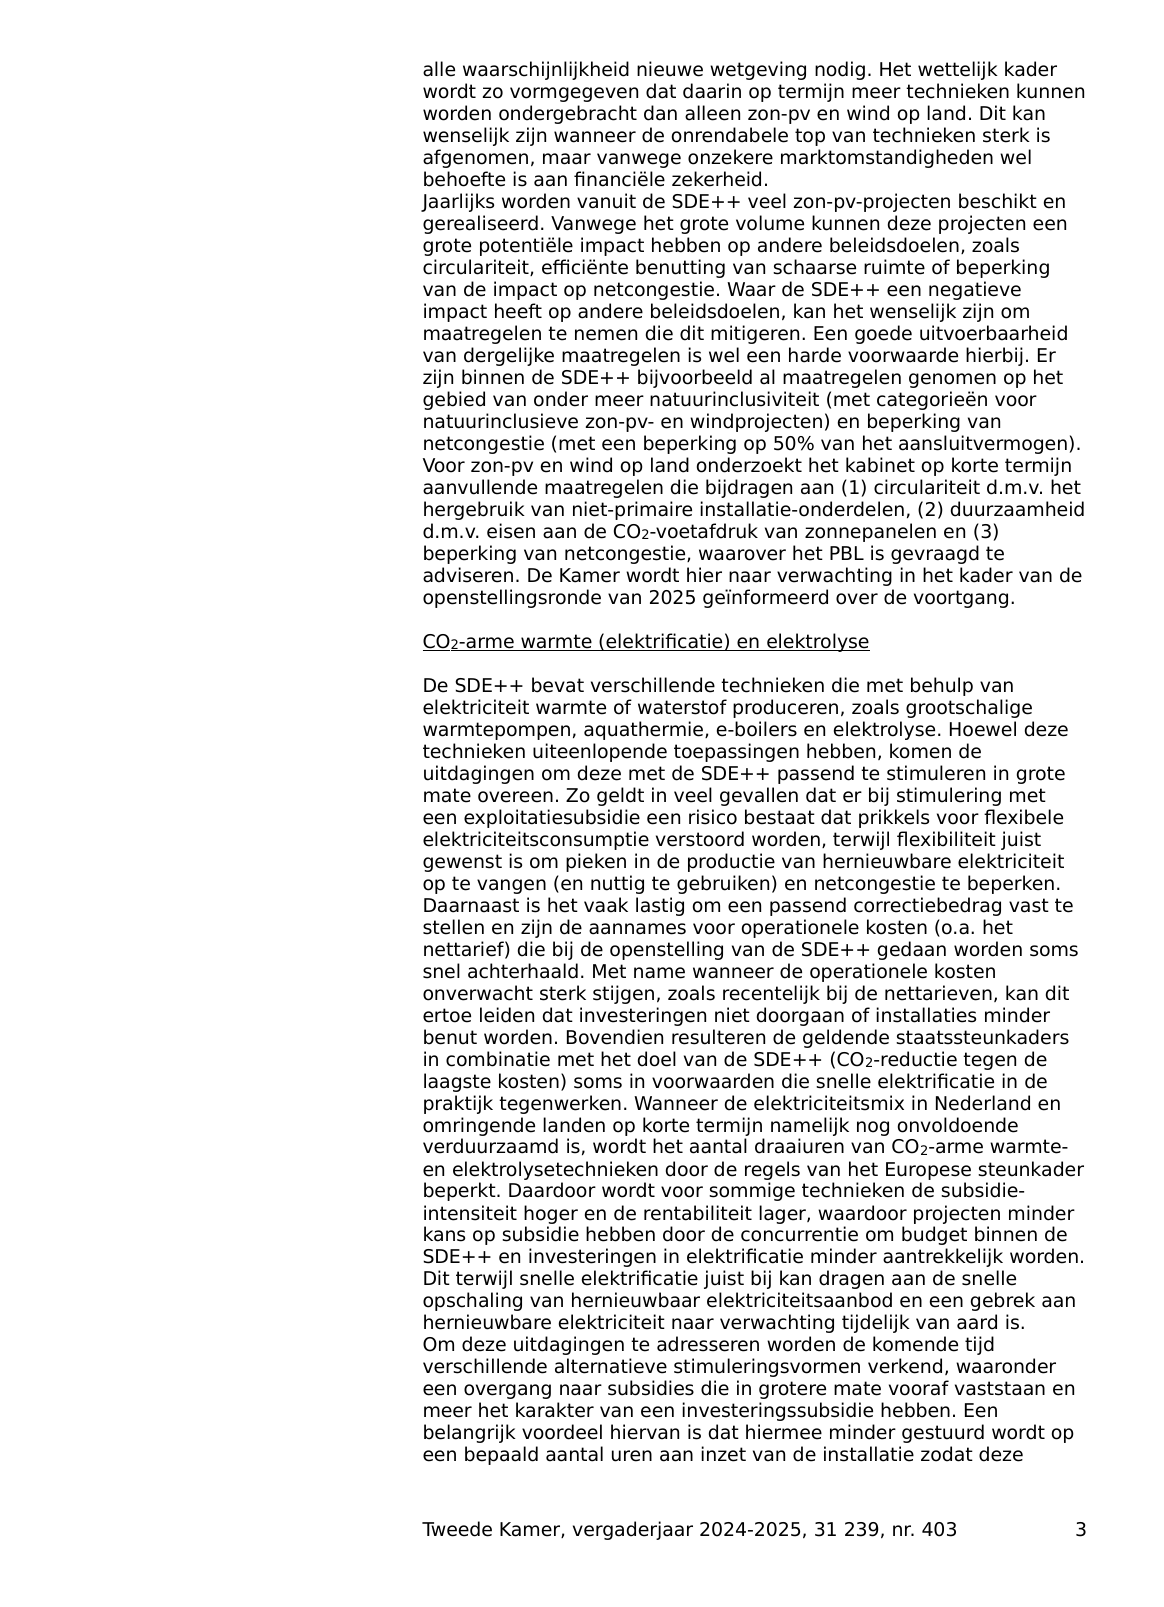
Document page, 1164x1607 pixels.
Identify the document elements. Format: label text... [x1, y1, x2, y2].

text alle waarschijnlijkheid nieuwe wetgeving nodig. Het wettelijk kader wordt zo vormgegeven dat daarin op termijn meer technieken kunnen worden ondergebracht dan alleen zon-pv en wind op land. Dit kan wenselijk zijn wanneer de onrendabele top van technieken sterk is afgenomen, maar vanwege onzekere marktomstandigheden wel behoefte is aan financiële zekerheid. [422, 59, 1087, 191]
subtitle CO2-arme warmte (elektrificatie) en elektrolyse [422, 631, 1087, 653]
text De SDE++ bevat verschillende technieken die met behulp van elektriciteit warmte of waterstof produceren, zoals grootschalige warmtepompen, aquathermie, e-boilers en elektrolyse. Hoewel deze technieken uiteenlopende toepassingen hebben, komen de uitdagingen om deze met de SDE++ passend te stimuleren in grote mate overeen. Zo geldt in veel gevallen dat er bij stimulering met een exploitatiesubsidie een risico bestaat dat prikkels voor flexibele elektriciteitsconsumptie verstoord worden, terwijl flexibiliteit juist gewenst is om pieken in de productie van hernieuwbare elektriciteit op te vangen (en nuttig te gebruiken) en netcongestie te beperken. Daarnaast is het vaak lastig om een passend correctiebedrag vast te stellen en zijn de aannames voor operationele kosten (o.a. het nettarief) die bij de openstelling van de SDE++ gedaan worden soms snel achterhaald. Met name wanneer de operationele kosten onverwacht sterk stijgen, zoals recentelijk bij de nettarieven, kan dit ertoe leiden dat investeringen niet doorgaan of installaties minder benut worden. Bovendien resulteren de geldende staatssteunkaders in combinatie met het doel van de SDE++ (CO2-reductie tegen de laagste kosten) soms in voorwaarden die snelle elektrificatie in de praktijk tegenwerken. Wanneer de elektriciteitsmix in Nederland en omringende landen op korte termijn namelijk nog onvoldoende verduurzaamd is, wordt het aantal draaiuren van CO2-arme warmte- en elektrolysetechnieken door de regels van het Europese steunkader beperkt. Daardoor wordt voor sommige technieken de subsidie-intensiteit hoger en de rentabiliteit lager, waardoor projecten minder kans op subsidie hebben door de concurrentie om budget binnen de SDE++ en investeringen in elektrificatie minder aantrekkelijk worden. Dit terwijl snelle elektrificatie juist bij kan dragen aan de snelle opschaling van hernieuwbaar elektriciteitsaanbod en een gebrek aan hernieuwbare elektriciteit naar verwachting tijdelijk van aard is. [422, 675, 1087, 1334]
text Jaarlijks worden vanuit de SDE++ veel zon-pv-projecten beschikt en gerealiseerd. Vanwege het grote volume kunnen deze projecten een grote potentiële impact hebben op andere beleidsdoelen, zoals circulariteit, efficiënte benutting van schaarse ruimte of beperking van de impact op netcongestie. Waar de SDE++ een negatieve impact heeft op andere beleidsdoelen, kan het wenselijk zijn om maatregelen te nemen die dit mitigeren. Een goede uitvoerbaarheid van dergelijke maatregelen is wel een harde voorwaarde hierbij. Er zijn binnen de SDE++ bijvoorbeeld al maatregelen genomen op het gebied van onder meer natuurinclusiviteit (met categorieën voor natuurinclusieve zon-pv- en windprojecten) en beperking van netcongestie (met een beperking op 50% van het aansluitvermogen). Voor zon-pv en wind op land onderzoekt het kabinet op korte termijn aanvullende maatregelen die bijdragen aan (1) circulariteit d.m.v. het hergebruik van niet-primaire installatie-onderdelen, (2) duurzaamheid d.m.v. eisen aan de CO2-voetafdruk van zonnepanelen en (3) beperking van netcongestie, waarover het PBL is gevraagd te adviseren. De Kamer wordt hier naar verwachting in het kader van de openstellingsronde van 2025 geïnformeerd over de voortgang. [422, 191, 1087, 608]
text Om deze uitdagingen te adresseren worden de komende tijd verschillende alternatieve stimuleringsvormen verkend, waaronder een overgang naar subsidies die in grotere mate vooraf vaststaan en meer het karakter van een investeringssubsidie hebben. Een belangrijk voordeel hiervan is dat hiermee minder gestuurd wordt op een bepaald aantal uren aan inzet van de installatie zodat deze [422, 1334, 1087, 1466]
